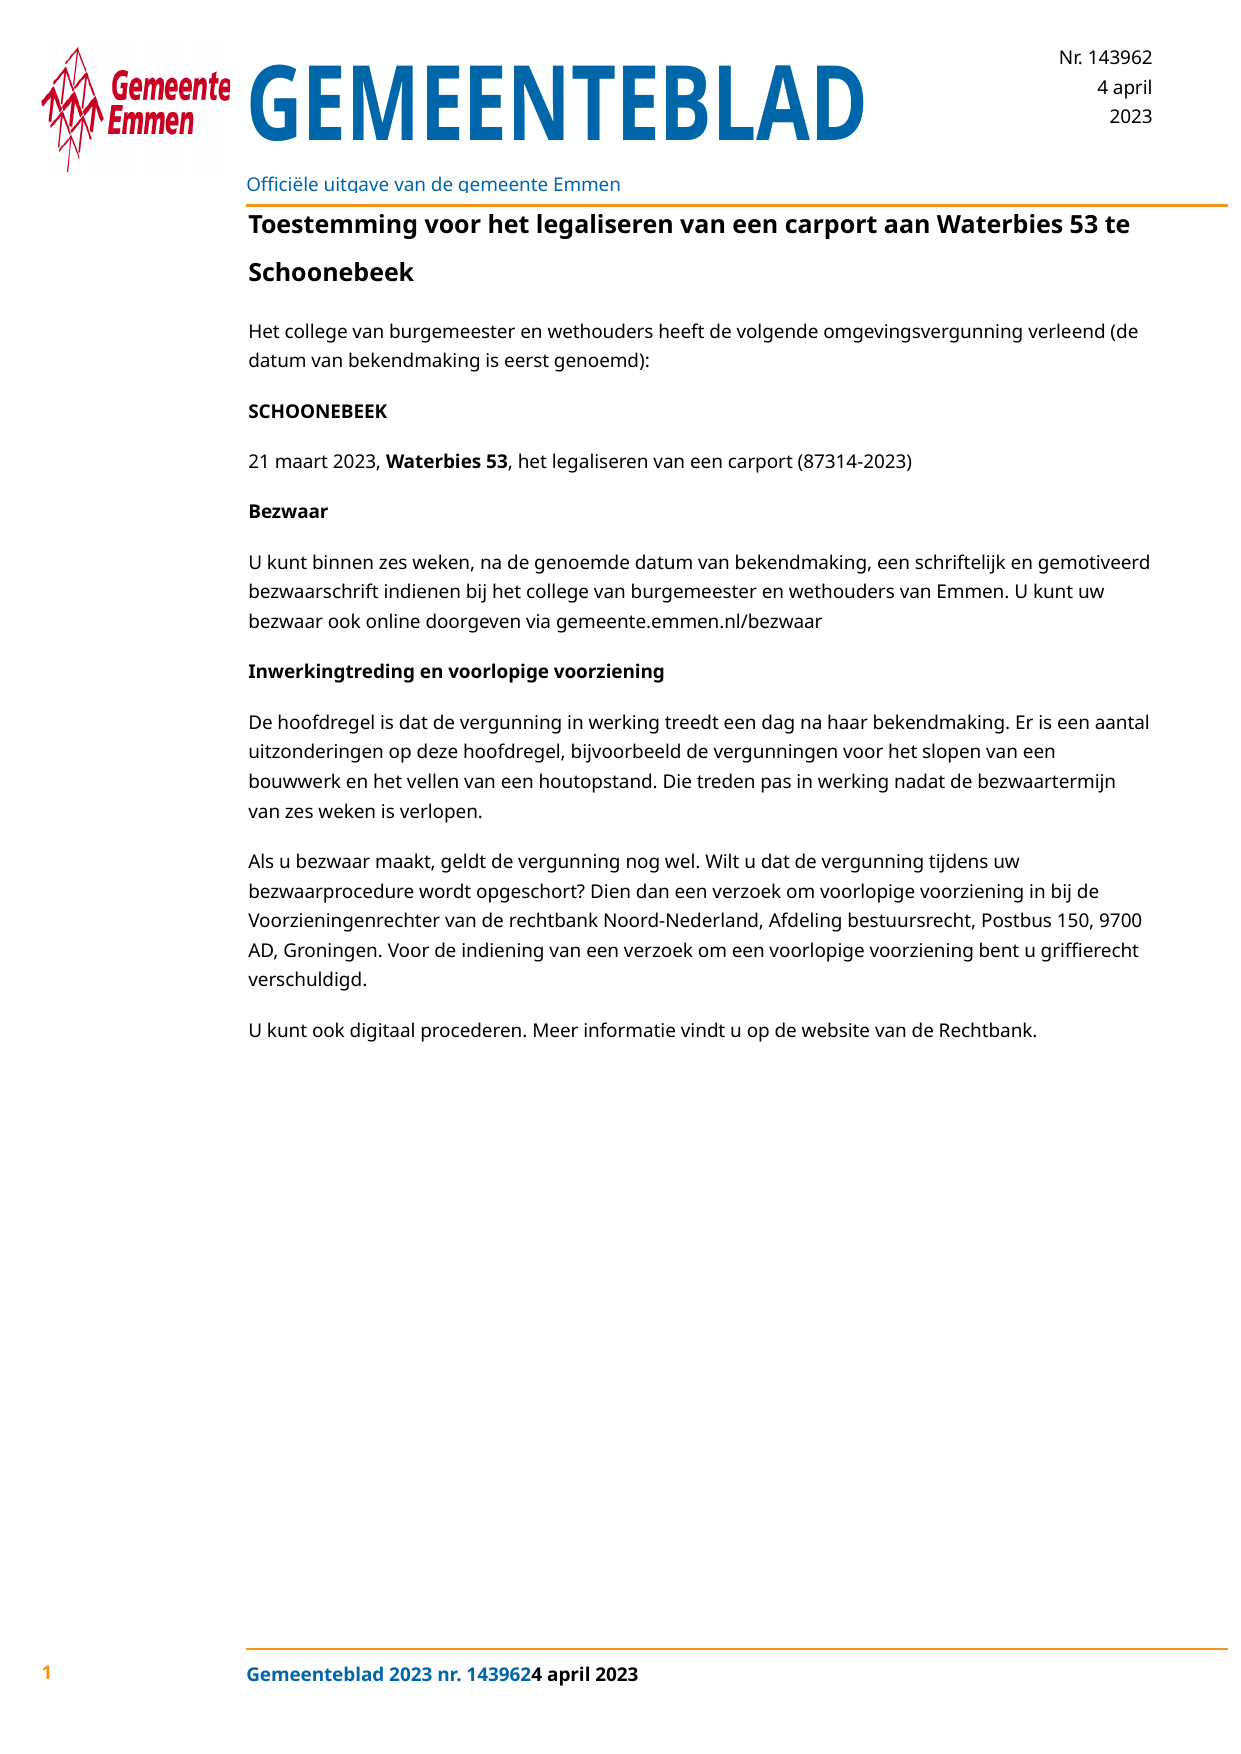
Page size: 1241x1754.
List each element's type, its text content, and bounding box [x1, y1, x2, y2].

text SCHOONEBEEK [248, 398, 1152, 424]
text Inwerkingtreding en voorlopige voorziening [248, 659, 1152, 684]
text U kunt binnen zes weken, na de genoemde datum van bekendmaking, een schriftelijk en gemotiveerd bezwaarschrift indienen bij het college van burgemeester en wethouders van Emmen. U kunt uw bezwaar ook online doorgeven via gemeente.emmen.nl/bezwaar [248, 549, 1152, 634]
text 21 maart 2023, Waterbies 53, het legaliseren van een carport (87314-2023) [248, 448, 1152, 474]
text Het college van burgemeester en wethouders heeft de volgende omgevingsvergunning verleend (de datum van bekendmaking is eerst genoemd): [248, 318, 1152, 373]
text Als u bezwaar maakt, geldt de vergunning nog wel. Wilt u dat de vergunning tijdens uw bezwaarprocedure wordt opgeschort? Dien dan een verzoek om voorlopige voorziening in bij de Voorzieningenrechter van de rechtbank Noord-Nederland, Afdeling bestuursrecht, Postbus 150, 9700 AD, Groningen. Voor de indiening van een verzoek om een voorlopige voorziening bent u griffierecht verschuldigd. [248, 848, 1152, 992]
text Toestemming voor het legaliseren van een carport aan Waterbies 53 te Schoonebeek [248, 207, 1152, 288]
picture [41, 47, 231, 172]
text Bezwaar [248, 499, 1152, 524]
text U kunt ook digitaal procederen. Meer informatie vindt u op de website van de Rechtbank. [248, 1017, 1152, 1043]
text De hoofdregel is dat de vergunning in werking treedt een dag na haar bekendmaking. Er is een aantal uitzonderingen op deze hoofdregel, bijvoorbeeld de vergunningen voor het slopen van een bouwwerk en het vellen van een houtopstand. Die treden pas in werking nadat de bezwaartermijn van zes weken is verlopen. [248, 709, 1152, 824]
